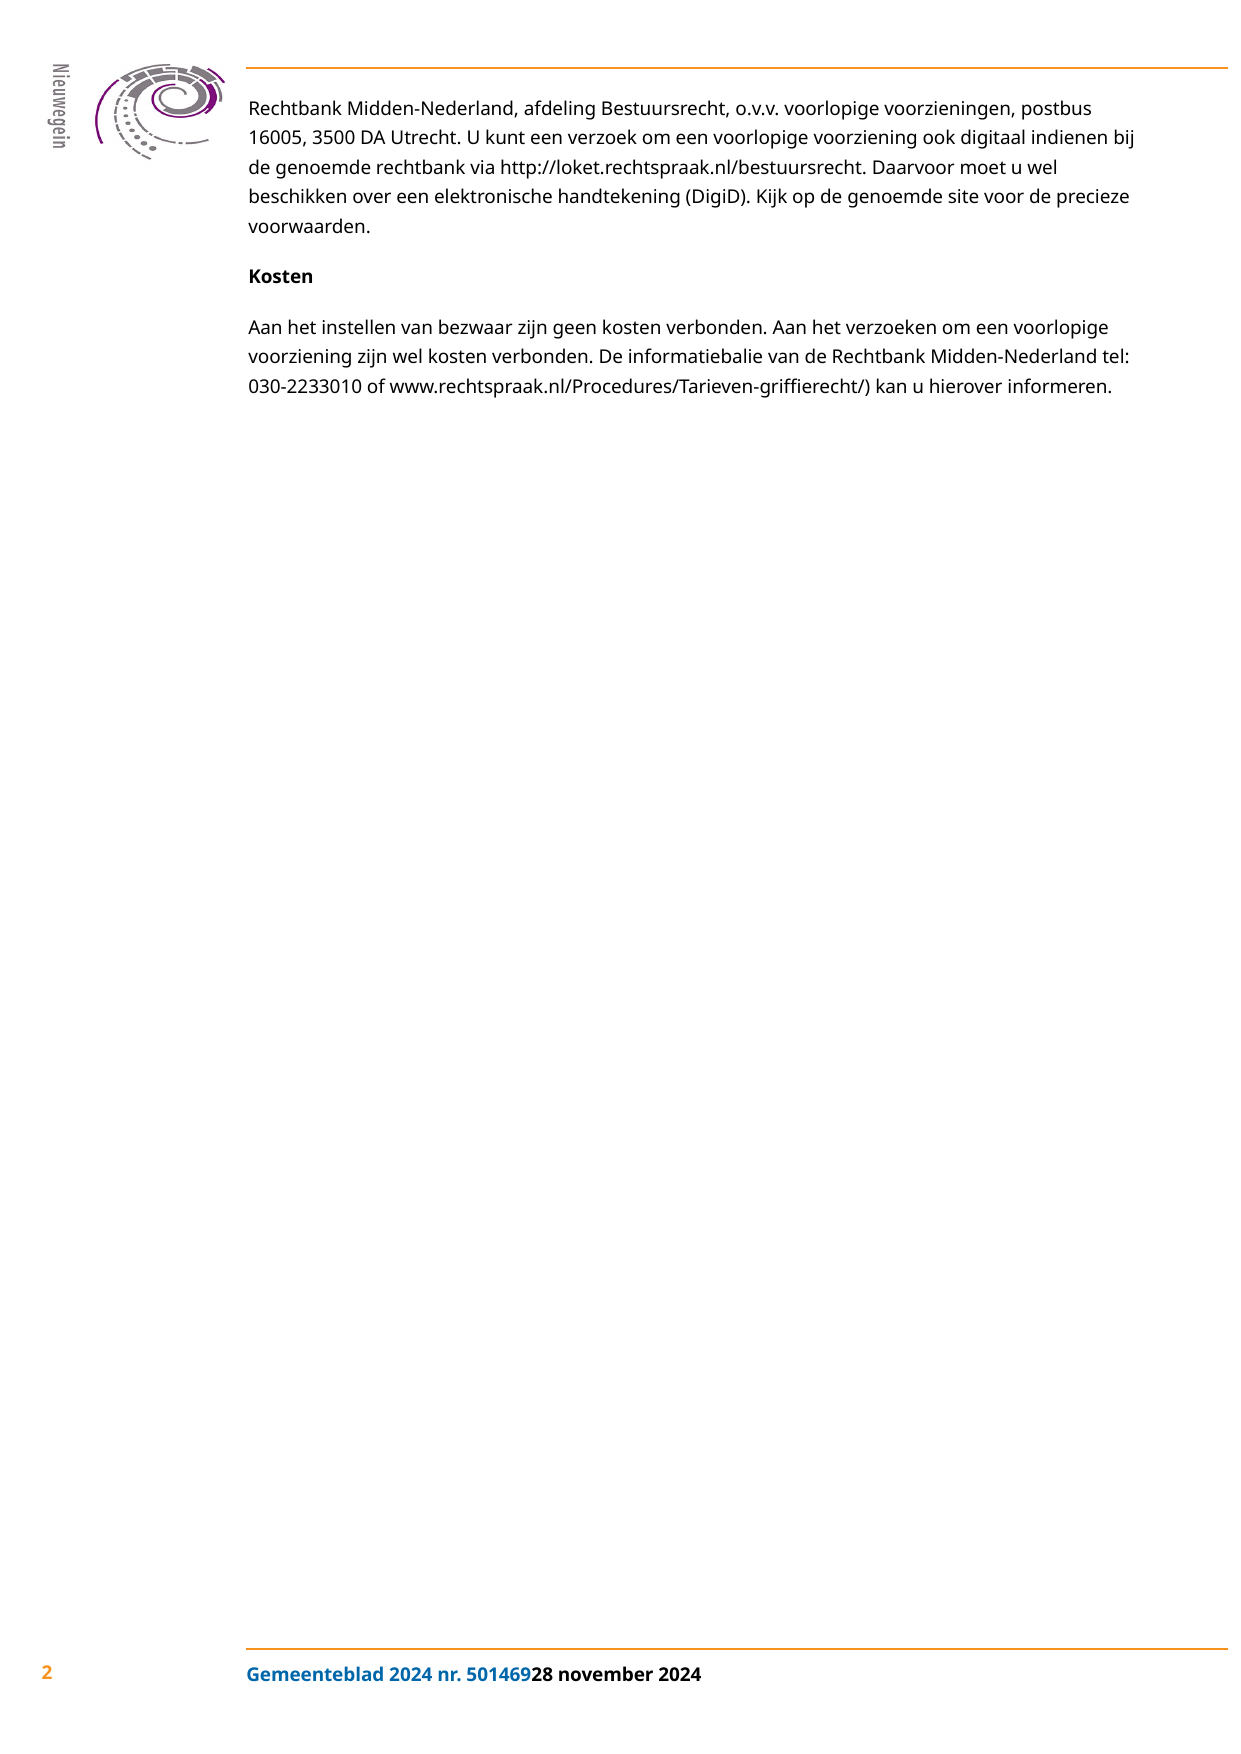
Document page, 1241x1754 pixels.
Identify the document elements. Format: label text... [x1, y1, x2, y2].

text Rechtbank Midden-Nederland, afdeling Bestuursrecht, o.v.v. voorlopige voorzieningen, postbus 16005, 3500 DA Utrecht. U kunt een verzoek om een voorlopige voorziening ook digitaal indienen bij de genoemde rechtbank via http://loket.rechtspraak.nl/bestuursrecht. Daarvoor moet u wel beschikken over een elektronische handtekening (DigiD). Kijk op de genoemde site voor de precieze voorwaarden. [248, 95, 1152, 239]
picture [41, 47, 231, 172]
text Aan het instellen van bezwaar zijn geen kosten verbonden. Aan het verzoeken om een voorlopige voorziening zijn wel kosten verbonden. De informatiebalie van de Rechtbank Midden-Nederland tel: 030-2233010 of www.rechtspraak.nl/Procedures/Tarieven-griffierecht/) kan u hierover informeren. [248, 314, 1152, 399]
text Kosten [248, 263, 1152, 289]
